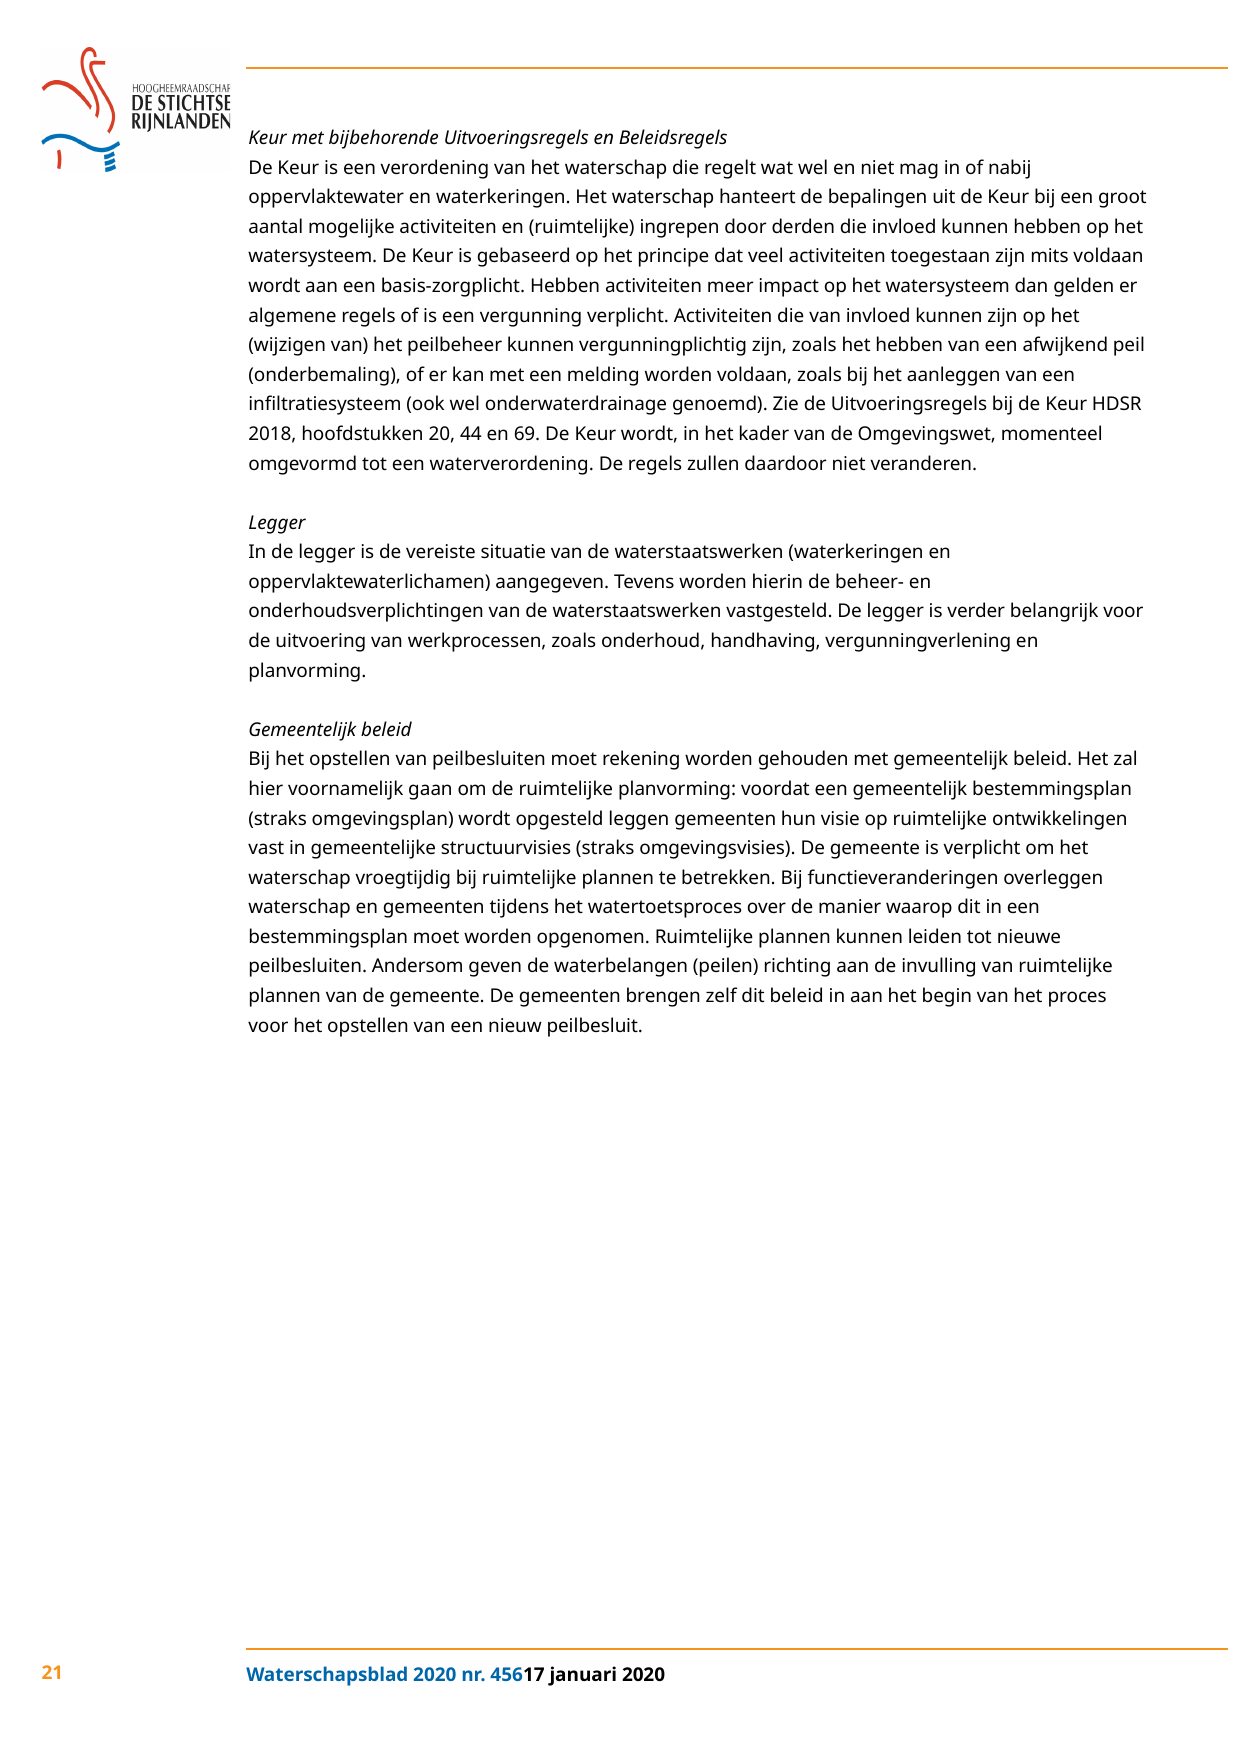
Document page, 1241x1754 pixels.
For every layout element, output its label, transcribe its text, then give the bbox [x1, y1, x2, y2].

text Gemeentelijk beleid [248, 716, 1152, 742]
text In de legger is de vereiste situatie van de waterstaatswerken (waterkeringen en oppervlaktewaterlichamen) aangegeven. Tevens worden hierin de beheer- en onderhoudsverplichtingen van de waterstaatswerken vastgesteld. De legger is verder belangrijk voor de uitvoering van werkprocessen, zoals onderhoud, handhaving, vergunningverlening en planvorming. [248, 538, 1152, 683]
text De Keur is een verordening van het waterschap die regelt wat wel en niet mag in of nabij oppervlaktewater en waterkeringen. Het waterschap hanteert de bepalingen uit de Keur bij een groot aantal mogelijke activiteiten en (ruimtelijke) ingrepen door derden die invloed kunnen hebben op het watersysteem. De Keur is gebaseerd op het principe dat veel activiteiten toegestaan zijn mits voldaan wordt aan een basis-zorgplicht. Hebben activiteiten meer impact op het watersysteem dan gelden er algemene regels of is een vergunning verplicht. Activiteiten die van invloed kunnen zijn op het (wijzigen van) het peilbeheer kunnen vergunningplichtig zijn, zoals het hebben van een afwijkend peil (onderbemaling), of er kan met een melding worden voldaan, zoals bij het aanleggen van een infiltratiesysteem (ook wel onderwaterdrainage genoemd). Zie de Uitvoeringsregels bij de Keur HDSR 2018, hoofdstukken 20, 44 en 69. De Keur wordt, in het kader van de Omgevingswet, momenteel omgevormd tot een waterverordening. De regels zullen daardoor niet veranderen. [248, 154, 1152, 476]
text Bij het opstellen van peilbesluiten moet rekening worden gehouden met gemeentelijk beleid. Het zal hier voornamelijk gaan om de ruimtelijke planvorming: voordat een gemeentelijk bestemmingsplan (straks omgevingsplan) wordt opgesteld leggen gemeenten hun visie op ruimtelijke ontwikkelingen vast in gemeentelijke structuurvisies (straks omgevingsvisies). De gemeente is verplicht om het waterschap vroegtijdig bij ruimtelijke plannen te betrekken. Bij functieveranderingen overleggen waterschap en gemeenten tijdens het watertoetsproces over de manier waarop dit in een bestemmingsplan moet worden opgenomen. Ruimtelijke plannen kunnen leiden tot nieuwe peilbesluiten. Andersom geven de waterbelangen (peilen) richting aan de invulling van ruimtelijke plannen van de gemeente. De gemeenten brengen zelf dit beleid in aan het begin van het proces voor het opstellen van een nieuw peilbesluit. [248, 746, 1152, 1038]
text Keur met bijbehorende Uitvoeringsregels en Beleidsregels [248, 124, 1152, 150]
picture [41, 47, 231, 172]
text Legger [248, 509, 1152, 535]
